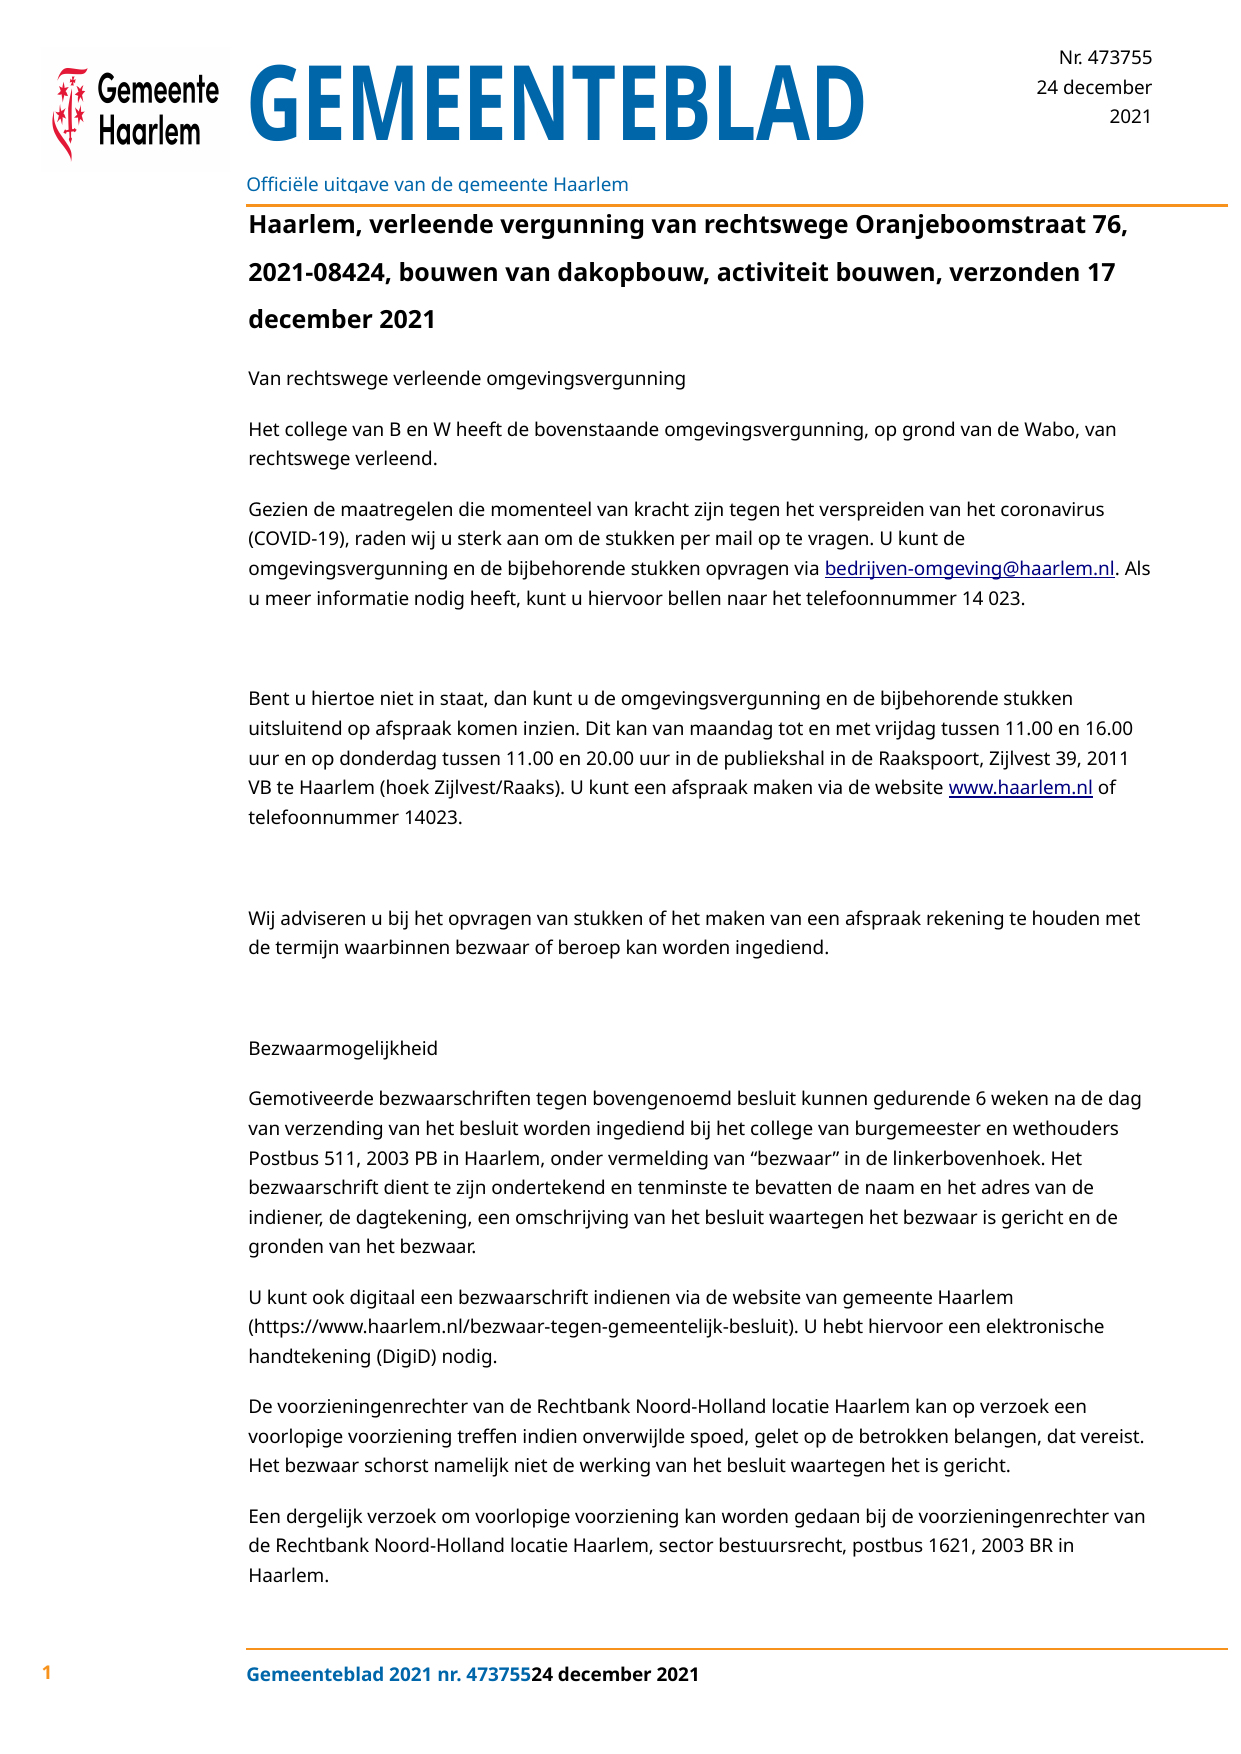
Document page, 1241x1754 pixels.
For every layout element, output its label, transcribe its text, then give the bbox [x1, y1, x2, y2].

text Een dergelijk verzoek om voorlopige voorziening kan worden gedaan bij de voorzieningenrechter van de Rechtbank Noord-Holland locatie Haarlem, sector bestuursrecht, postbus 1621, 2003 BR in Haarlem. [248, 1503, 1152, 1588]
text Bezwaarmogelijkheid [248, 1035, 1152, 1061]
text Haarlem, verleende vergunning van rechtswege Oranjeboomstraat 76, 2021-08424, bouwen van dakopbouw, activiteit bouwen, verzonden 17 december 2021 [248, 207, 1152, 336]
text De voorzieningenrechter van de Rechtbank Noord-Holland locatie Haarlem kan op verzoek een voorlopige voorziening treffen indien onverwijlde spoed, gelet op de betrokken belangen, dat vereist. Het bezwaar schorst namelijk niet de werking van het besluit waartegen het is gericht. [248, 1393, 1152, 1478]
text Het college van B en W heeft de bovenstaande omgevingsvergunning, op grond van de Wabo, van rechtswege verleend. [248, 416, 1152, 471]
text U kunt ook digitaal een bezwaarschrift indienen via de website van gemeente Haarlem (https://www.haarlem.nl/bezwaar-tegen-gemeentelijk-besluit). U hebt hiervoor een elektronische handtekening (DigiD) nodig. [248, 1284, 1152, 1369]
text Bent u hiertoe niet in staat, dan kunt u de omgevingsvergunning en de bijbehorende stukken uitsluitend op afspraak komen inzien. Dit kan van maandag tot en met vrijdag tussen 11.00 en 16.00 uur en op donderdag tussen 11.00 en 20.00 uur in de publiekshal in de Raakspoort, Zijlvest 39, 2011 VB te Haarlem (hoek Zijlvest/Raaks). U kunt een afspraak maken via de website www.haarlem.nl of telefoonnummer 14023. [248, 686, 1152, 829]
picture [41, 47, 231, 172]
text Gezien de maatregelen die momenteel van kracht zijn tegen het verspreiden van het coronavirus (COVID-19), raden wij u sterk aan om de stukken per mail op te vragen. U kunt de omgevingsvergunning en de bijbehorende stukken opvragen via bedrijven-omgeving@haarlem.nl. Als u meer informatie nodig heeft, kunt u hiervoor bellen naar het telefoonnummer 14 023. [248, 496, 1152, 610]
text Gemotiveerde bezwaarschriften tegen bovengenoemd besluit kunnen gedurende 6 weken na de dag van verzending van het besluit worden ingediend bij het college van burgemeester en wethouders Postbus 511, 2003 PB in Haarlem, onder vermelding van “bezwaar” in de linkerbovenhoek. Het bezwaarschrift dient te zijn ondertekend en tenminste te bevatten de naam en het adres van de indiener, de dagtekening, een omschrijving van het besluit waartegen het bezwaar is gericht en de gronden van het bezwaar. [248, 1086, 1152, 1259]
text Van rechtswege verleende omgevingsvergunning [248, 366, 1152, 391]
text Wij adviseren u bij het opvragen van stukken of het maken van een afspraak rekening te houden met de termijn waarbinnen bezwaar of beroep kan worden ingediend. [248, 905, 1152, 960]
